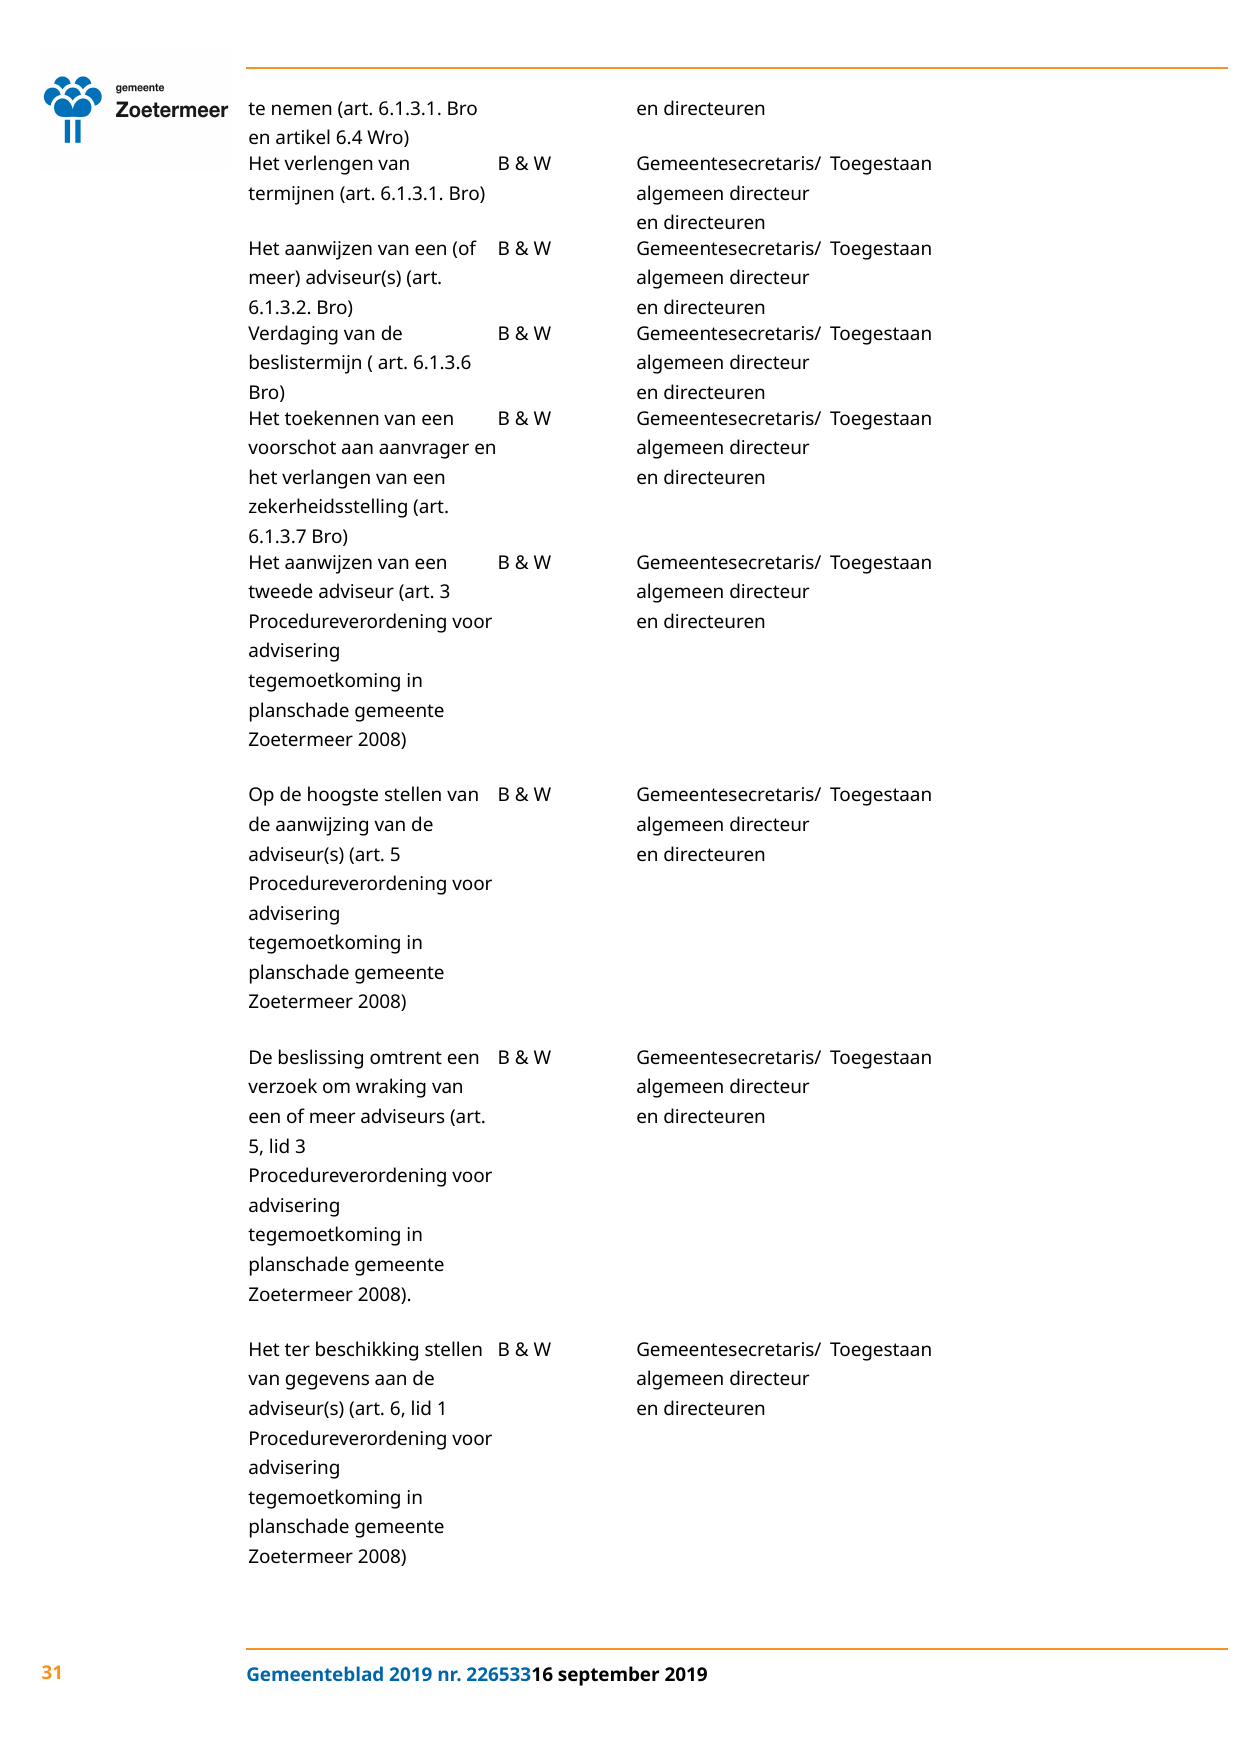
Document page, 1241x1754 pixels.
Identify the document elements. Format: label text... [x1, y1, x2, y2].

table_cell Toegestaan [830, 150, 1024, 235]
table_cell Toegestaan [830, 1336, 1024, 1598]
table_cell Toegestaan [830, 235, 1024, 320]
table_cell Toegestaan [830, 549, 1024, 782]
table_cell Het aanwijzen van een (of meer) adviseur(s) (art. 6.1.3.2. Bro) [248, 235, 497, 320]
table_cell B & W [498, 782, 636, 1044]
table_cell Gemeentesecretaris/ algemeen directeur en directeuren [636, 150, 830, 235]
picture [41, 47, 231, 172]
table_cell B & W [498, 235, 636, 320]
table_cell Toegestaan [830, 782, 1024, 1044]
table_cell te nemen (art. 6.1.3.1. Bro en artikel 6.4 Wro) [248, 95, 497, 150]
table_cell [830, 95, 1024, 150]
table_cell B & W [498, 150, 636, 235]
table_cell Gemeentesecretaris/ algemeen directeur en directeuren [636, 235, 830, 320]
table_cell Het aanwijzen van een tweede adviseur (art. 3 Procedureverordening voor advisering tegemoetkoming in planschade gemeente Zoetermeer 2008) [248, 549, 497, 782]
table_cell en directeuren [636, 95, 830, 150]
table_cell De beslissing omtrent een verzoek om wraking van een of meer adviseurs (art. 5, lid 3 Procedureverordening voor advisering tegemoetkoming in planschade gemeente Zoetermeer 2008). [248, 1044, 497, 1336]
table_cell B & W [498, 320, 636, 405]
table_cell Het toekennen van een voorschot aan aanvrager en het verlangen van een zekerheidsstelling (art. 6.1.3.7 Bro) [248, 405, 497, 549]
table_cell B & W [498, 549, 636, 782]
table_cell Toegestaan [830, 320, 1024, 405]
table_cell Het ter beschikking stellen van gegevens aan de adviseur(s) (art. 6, lid 1 Procedureverordening voor advisering tegemoetkoming in planschade gemeente Zoetermeer 2008) [248, 1336, 497, 1598]
table_cell B & W [498, 1044, 636, 1336]
table_cell Toegestaan [830, 405, 1024, 549]
table_cell Toegestaan [830, 1044, 1024, 1336]
table_cell Op de hoogste stellen van de aanwijzing van de adviseur(s) (art. 5 Procedureverordening voor advisering tegemoetkoming in planschade gemeente Zoetermeer 2008) [248, 782, 497, 1044]
table_cell Gemeentesecretaris/ algemeen directeur en directeuren [636, 782, 830, 1044]
table_cell Gemeentesecretaris/ algemeen directeur en directeuren [636, 1336, 830, 1598]
table_cell Gemeentesecretaris/ algemeen directeur en directeuren [636, 320, 830, 405]
table_cell Gemeentesecretaris/ algemeen directeur en directeuren [636, 405, 830, 549]
table_cell Gemeentesecretaris/ algemeen directeur en directeuren [636, 549, 830, 782]
table_cell Gemeentesecretaris/ algemeen directeur en directeuren [636, 1044, 830, 1336]
table_cell B & W [498, 405, 636, 549]
table_cell Het verlengen van termijnen (art. 6.1.3.1. Bro) [248, 150, 497, 235]
table_cell B & W [498, 1336, 636, 1598]
table_cell Verdaging van de beslistermijn ( art. 6.1.3.6 Bro) [248, 320, 497, 405]
table_cell [498, 95, 636, 150]
